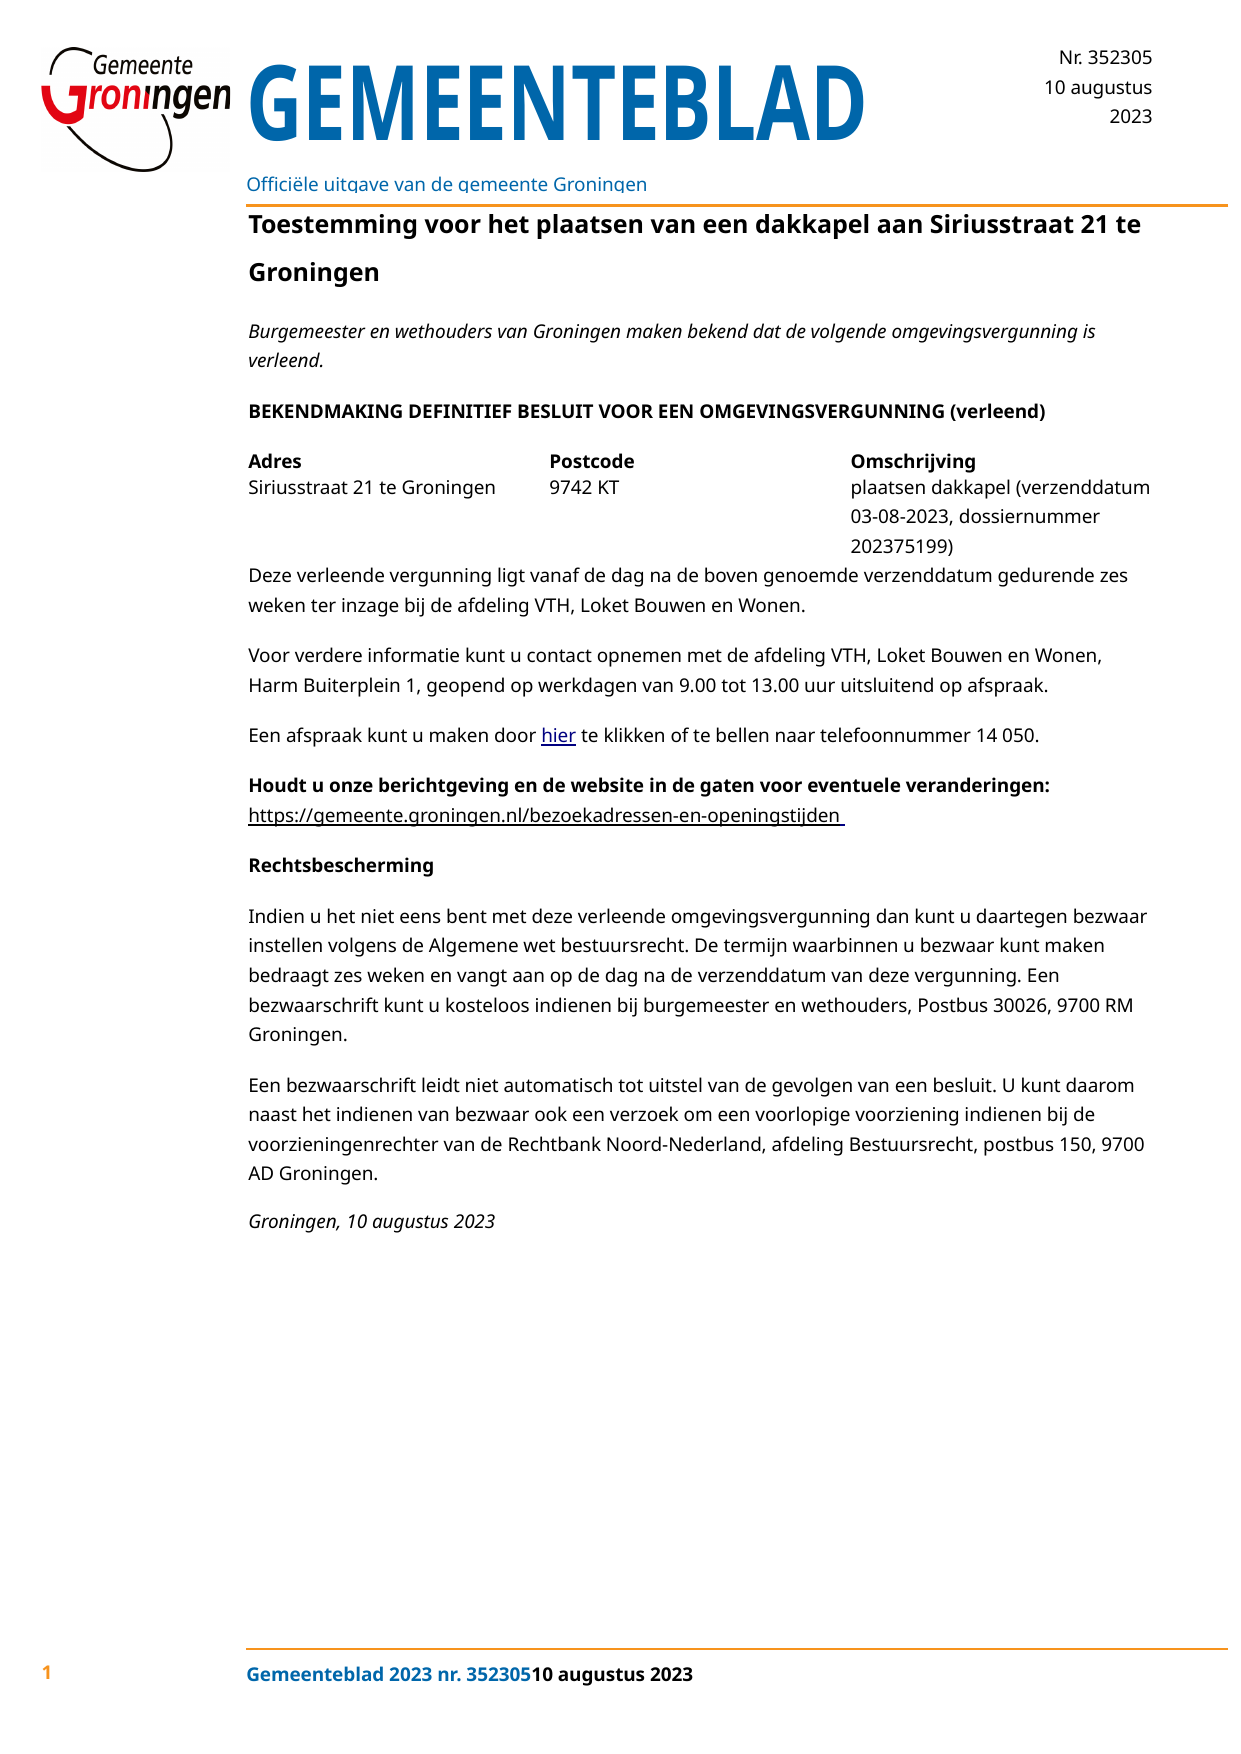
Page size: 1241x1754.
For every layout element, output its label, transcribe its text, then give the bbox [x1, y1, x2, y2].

text Houdt u onze berichtgeving en de website in de gaten voor eventuele veranderingen: https://gemeente.groningen.nl/bezoekadressen-en-openingstijden [248, 773, 1152, 828]
text Toestemming voor het plaatsen van een dakkapel aan Siriusstraat 21 te Groningen [248, 207, 1152, 288]
table_header Omschrijving [850, 449, 1152, 474]
text BEKENDMAKING DEFINITIEF BESLUIT VOOR EEN OMGEVINGSVERGUNNING (verleend) [248, 398, 1152, 424]
text Burgemeester en wethouders van Groningen maken bekend dat de volgende omgevingsvergunning is verleend. [248, 318, 1152, 373]
text Indien u het niet eens bent met deze verleende omgevingsvergunning dan kunt u daartegen bezwaar instellen volgens de Algemene wet bestuursrecht. De termijn waarbinnen u bezwaar kunt maken bedraagt zes weken en vangt aan op de dag na de verzenddatum van deze vergunning. Een bezwaarschrift kunt u kosteloos indienen bij burgemeester en wethouders, Postbus 30026, 9700 RM Groningen. [248, 903, 1152, 1047]
text Deze verleende vergunning ligt vanaf de dag na de boven genoemde verzenddatum gedurende zes weken ter inzage bij de afdeling VTH, Loket Bouwen en Wonen. [248, 562, 1152, 618]
text Voor verdere informatie kunt u contact opnemen met de afdeling VTH, Loket Bouwen en Wonen, Harm Buiterplein 1, geopend op werkdagen van 9.00 tot 13.00 uur uitsluitend op afspraak. [248, 642, 1152, 698]
text Een afspraak kunt u maken door hier te klikken of te bellen naar telefoonnummer 14 050. [248, 722, 1152, 748]
text Een bezwaarschrift leidt niet automatisch tot uitstel van de gevolgen van een besluit. U kunt daarom naast het indienen van bezwaar ook een verzoek om een voorlopige voorziening indienen bij de voorzieningenrechter van de Rechtbank Noord-Nederland, afdeling Bestuursrecht, postbus 150, 9700 AD Groningen. [248, 1072, 1152, 1186]
table_header Adres [248, 449, 549, 474]
text Rechtsbescherming [248, 853, 1152, 878]
table_cell Siriusstraat 21 te Groningen [248, 474, 549, 559]
text Groningen, 10 augustus 2023 [248, 1208, 1152, 1234]
table_cell plaatsen dakkapel (verzenddatum 03-08-2023, dossiernummer 202375199) [850, 474, 1152, 559]
picture [41, 47, 231, 172]
table_header Postcode [549, 449, 850, 474]
table_cell 9742 KT [549, 474, 850, 559]
